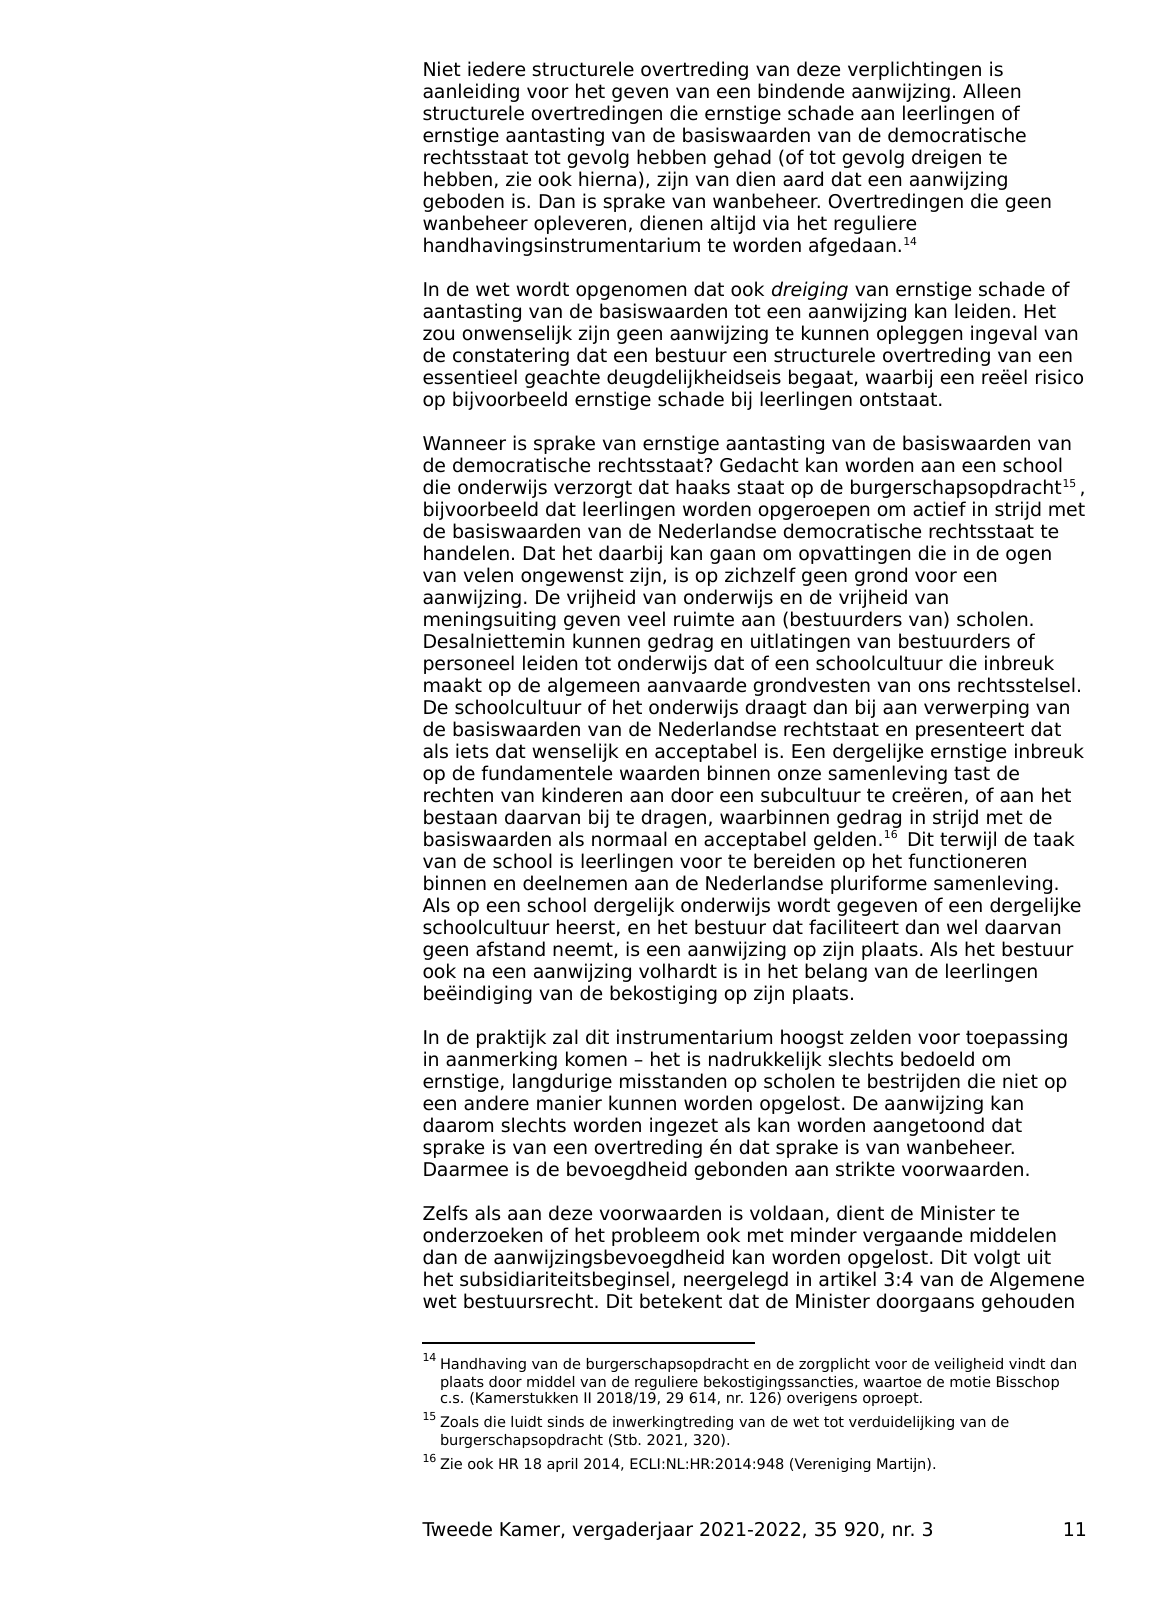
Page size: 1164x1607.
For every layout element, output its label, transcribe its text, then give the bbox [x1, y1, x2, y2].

text Niet iedere structurele overtreding van deze verplichtingen is aanleiding voor het geven van een bindende aanwijzing. Alleen structurele overtredingen die ernstige schade aan leerlingen of ernstige aantasting van de basiswaarden van de democratische rechtsstaat tot gevolg hebben gehad (of tot gevolg dreigen te hebben, zie ook hierna), zijn van dien aard dat een aanwijzing geboden is. Dan is sprake van wanbeheer. Overtredingen die geen wanbeheer opleveren, dienen altijd via het reguliere handhavingsinstrumentarium te worden afgedaan. [422, 59, 1087, 257]
text Handhaving van de burgerschapsopdracht en de zorgplicht voor de veiligheid vindt dan plaats door middel van de reguliere bekostigingssancties, waartoe de motie Bisschop c.s. (Kamerstukken II 2018/19, 29 614, nr. 126) overigens oproept. [422, 1352, 1087, 1407]
text Zoals die luidt sinds de inwerkingtreding van de wet tot verduidelijking van de burgerschapsopdracht (Stb. 2021, 320). [422, 1410, 1087, 1449]
text Zelfs als aan deze voorwaarden is voldaan, dient de Minister te onderzoeken of het probleem ook met minder vergaande middelen dan de aanwijzingsbevoegdheid kan worden opgelost. Dit volgt uit het subsidiariteitsbeginsel, neergelegd in artikel 3:4 van de Algemene wet bestuursrecht. Dit betekent dat de Minister doorgaans gehouden [422, 1203, 1087, 1313]
text In de praktijk zal dit instrumentarium hoogst zelden voor toepassing in aanmerking komen – het is nadrukkelijk slechts bedoeld om ernstige, langdurige misstanden op scholen te bestrijden die niet op een andere manier kunnen worden opgelost. De aanwijzing kan daarom slechts worden ingezet als kan worden aangetoond dat sprake is van een overtreding én dat sprake is van wanbeheer. Daarmee is de bevoegdheid gebonden aan strikte voorwaarden. [422, 1027, 1087, 1181]
text In de wet wordt opgenomen dat ook dreiging van ernstige schade of aantasting van de basiswaarden tot een aanwijzing kan leiden. Het zou onwenselijk zijn geen aanwijzing te kunnen opleggen ingeval van de constatering dat een bestuur een structurele overtreding van een essentieel geachte deugdelijkheidseis begaat, waarbij een reëel risico op bijvoorbeeld ernstige schade bij leerlingen ontstaat. [422, 279, 1087, 411]
text Wanneer is sprake van ernstige aantasting van de basiswaarden van de democratische rechtsstaat? Gedacht kan worden aan een school die onderwijs verzorgt dat haaks staat op de burgerschapsopdracht, bijvoorbeeld dat leerlingen worden opgeroepen om actief in strijd met de basiswaarden van de Nederlandse democratische rechtsstaat te handelen. Dat het daarbij kan gaan om opvattingen die in de ogen van velen ongewenst zijn, is op zichzelf geen grond voor een aanwijzing. De vrijheid van onderwijs en de vrijheid van meningsuiting geven veel ruimte aan (bestuurders van) scholen. Desalniettemin kunnen gedrag en uitlatingen van bestuurders of personeel leiden tot onderwijs dat of een schoolcultuur die inbreuk maakt op de algemeen aanvaarde grondvesten van ons rechtsstelsel. De schoolcultuur of het onderwijs draagt dan bij aan verwerping van de basiswaarden van de Nederlandse rechtstaat en presenteert dat als iets dat wenselijk en acceptabel is. Een dergelijke ernstige inbreuk op de fundamentele waarden binnen onze samenleving tast de rechten van kinderen aan door een subcultuur te creëren, of aan het bestaan daarvan bij te dragen, waarbinnen gedrag in strijd met de basiswaarden als normaal en acceptabel gelden. Dit terwijl de taak van de school is leerlingen voor te bereiden op het functioneren binnen en deelnemen aan de Nederlandse pluriforme samenleving. Als op een school dergelijk onderwijs wordt gegeven of een dergelijke schoolcultuur heerst, en het bestuur dat faciliteert dan wel daarvan geen afstand neemt, is een aanwijzing op zijn plaats. Als het bestuur ook na een aanwijzing volhardt is in het belang van de leerlingen beëindiging van de bekostiging op zijn plaats. [422, 433, 1087, 1004]
text Zie ook HR 18 april 2014, ECLI:NL:HR:2014:948 (Vereniging Martijn). [422, 1452, 1087, 1474]
